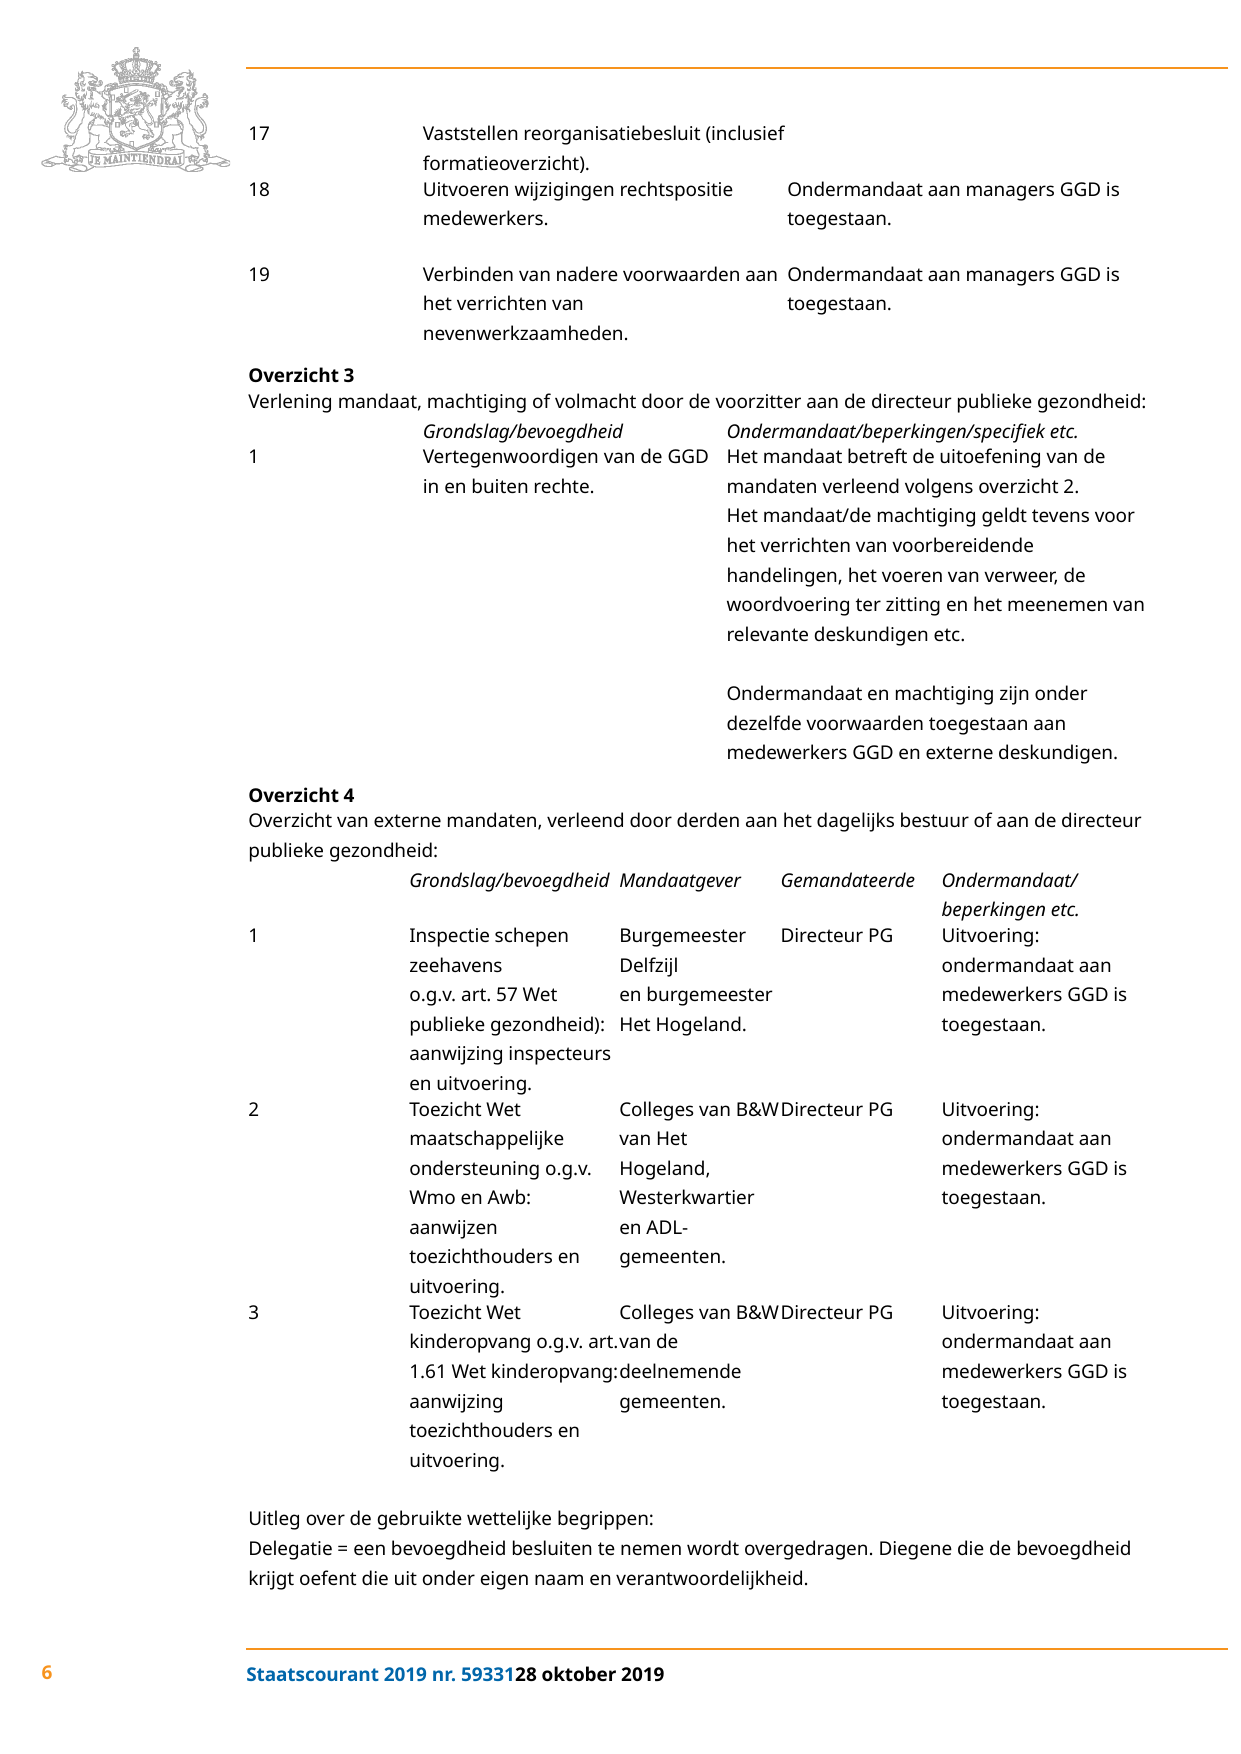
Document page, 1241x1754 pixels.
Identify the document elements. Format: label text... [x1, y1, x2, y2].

table_header Mandaatgever [619, 867, 780, 922]
table_header Grondslag/bevoegdheid [409, 867, 619, 922]
text Overzicht 3 [248, 362, 1152, 388]
picture [41, 47, 231, 172]
table_cell Colleges van B&W van de deelnemende gemeenten. [619, 1299, 780, 1473]
table_cell Ondermandaat aan managers GGD is toegestaan. [787, 176, 1152, 261]
table_cell Uitvoering: ondermandaat aan medewerkers GGD is toegestaan. [941, 1096, 1152, 1299]
table_cell Toezicht Wet maatschappelijke ondersteuning o.g.v. Wmo en Awb: aanwijzen toezichthouders en uitvoering. [409, 1096, 619, 1299]
table_cell Colleges van B&W van Het Hogeland, Westerkwartier en ADL-gemeenten. [619, 1096, 780, 1299]
table_header [248, 418, 423, 443]
table_cell Burgemeester Delfzijl en burgemeester Het Hogeland. [619, 922, 780, 1096]
table_cell 2 [248, 1096, 409, 1299]
table_cell Directeur PG [780, 1299, 941, 1473]
table_cell Uitvoering: ondermandaat aan medewerkers GGD is toegestaan. [941, 1299, 1152, 1473]
table_cell Uitvoeren wijzigingen rechtspositie medewerkers. [423, 176, 787, 261]
table_cell Inspectie schepen zeehavens o.g.v. art. 57 Wet publieke gezondheid): aanwijzing inspecteurs en uitvoering. [409, 922, 619, 1096]
table_cell 1 [248, 444, 423, 765]
table_cell Uitvoering: ondermandaat aan medewerkers GGD is toegestaan. [941, 922, 1152, 1096]
table_header Ondermandaat/beperkingen/specifiek etc. [726, 418, 1152, 443]
table_cell 19 [248, 261, 423, 346]
text Verlening mandaat, machtiging of volmacht door de voorzitter aan de directeur publieke gezondheid: [248, 388, 1152, 414]
table_cell 1 [248, 922, 409, 1096]
text Overzicht 4 [248, 782, 1152, 808]
table_cell [248, 95, 423, 121]
table_cell 17 [248, 121, 423, 176]
table_header Grondslag/bevoegdheid [423, 418, 726, 443]
table_cell Het mandaat betreft de uitoefening van de mandaten verleend volgens overzicht 2. Het mandaat/de machtiging geldt tevens voor het verrichten van voorbereidende handelingen, het voeren van verweer, de woordvoering ter zitting en het meenemen van relevante deskundigen etc. Ondermandaat en machtiging zijn onder dezelfde voorwaarden toegestaan aan medewerkers GGD en externe deskundigen. [726, 444, 1152, 765]
table_cell Toezicht Wet kinderopvang o.g.v. art. 1.61 Wet kinderopvang: aanwijzing toezichthouders en uitvoering. [409, 1299, 619, 1473]
text Overzicht van externe mandaten, verleend door derden aan het dagelijks bestuur of aan de directeur publieke gezondheid: [248, 808, 1152, 863]
table_cell Vertegenwoordigen van de GGD in en buiten rechte. [423, 444, 726, 765]
table_cell Verbinden van nadere voorwaarden aan het verrichten van nevenwerkzaamheden. [423, 261, 787, 346]
table_header [248, 867, 409, 922]
table_cell Ondermandaat aan managers GGD is toegestaan. [787, 261, 1152, 346]
table_header Gemandateerde [780, 867, 941, 922]
table_cell [423, 95, 787, 121]
table_cell 18 [248, 176, 423, 261]
table_cell 3 [248, 1299, 409, 1473]
table_cell Directeur PG [780, 922, 941, 1096]
text Uitleg over de gebruikte wettelijke begrippen: [248, 1506, 1152, 1531]
table_cell Vaststellen reorganisatiebesluit (inclusief formatieoverzicht). [423, 121, 787, 176]
table_cell [787, 95, 1152, 121]
table_cell Directeur PG [780, 1096, 941, 1299]
table_header Ondermandaat/beperkingen etc. [941, 867, 1152, 922]
text Delegatie = een bevoegdheid besluiten te nemen wordt overgedragen. Diegene die de bevoegdheid krijgt oefent die uit onder eigen naam en verantwoordelijkheid. [248, 1535, 1152, 1590]
table_cell [787, 121, 1152, 176]
